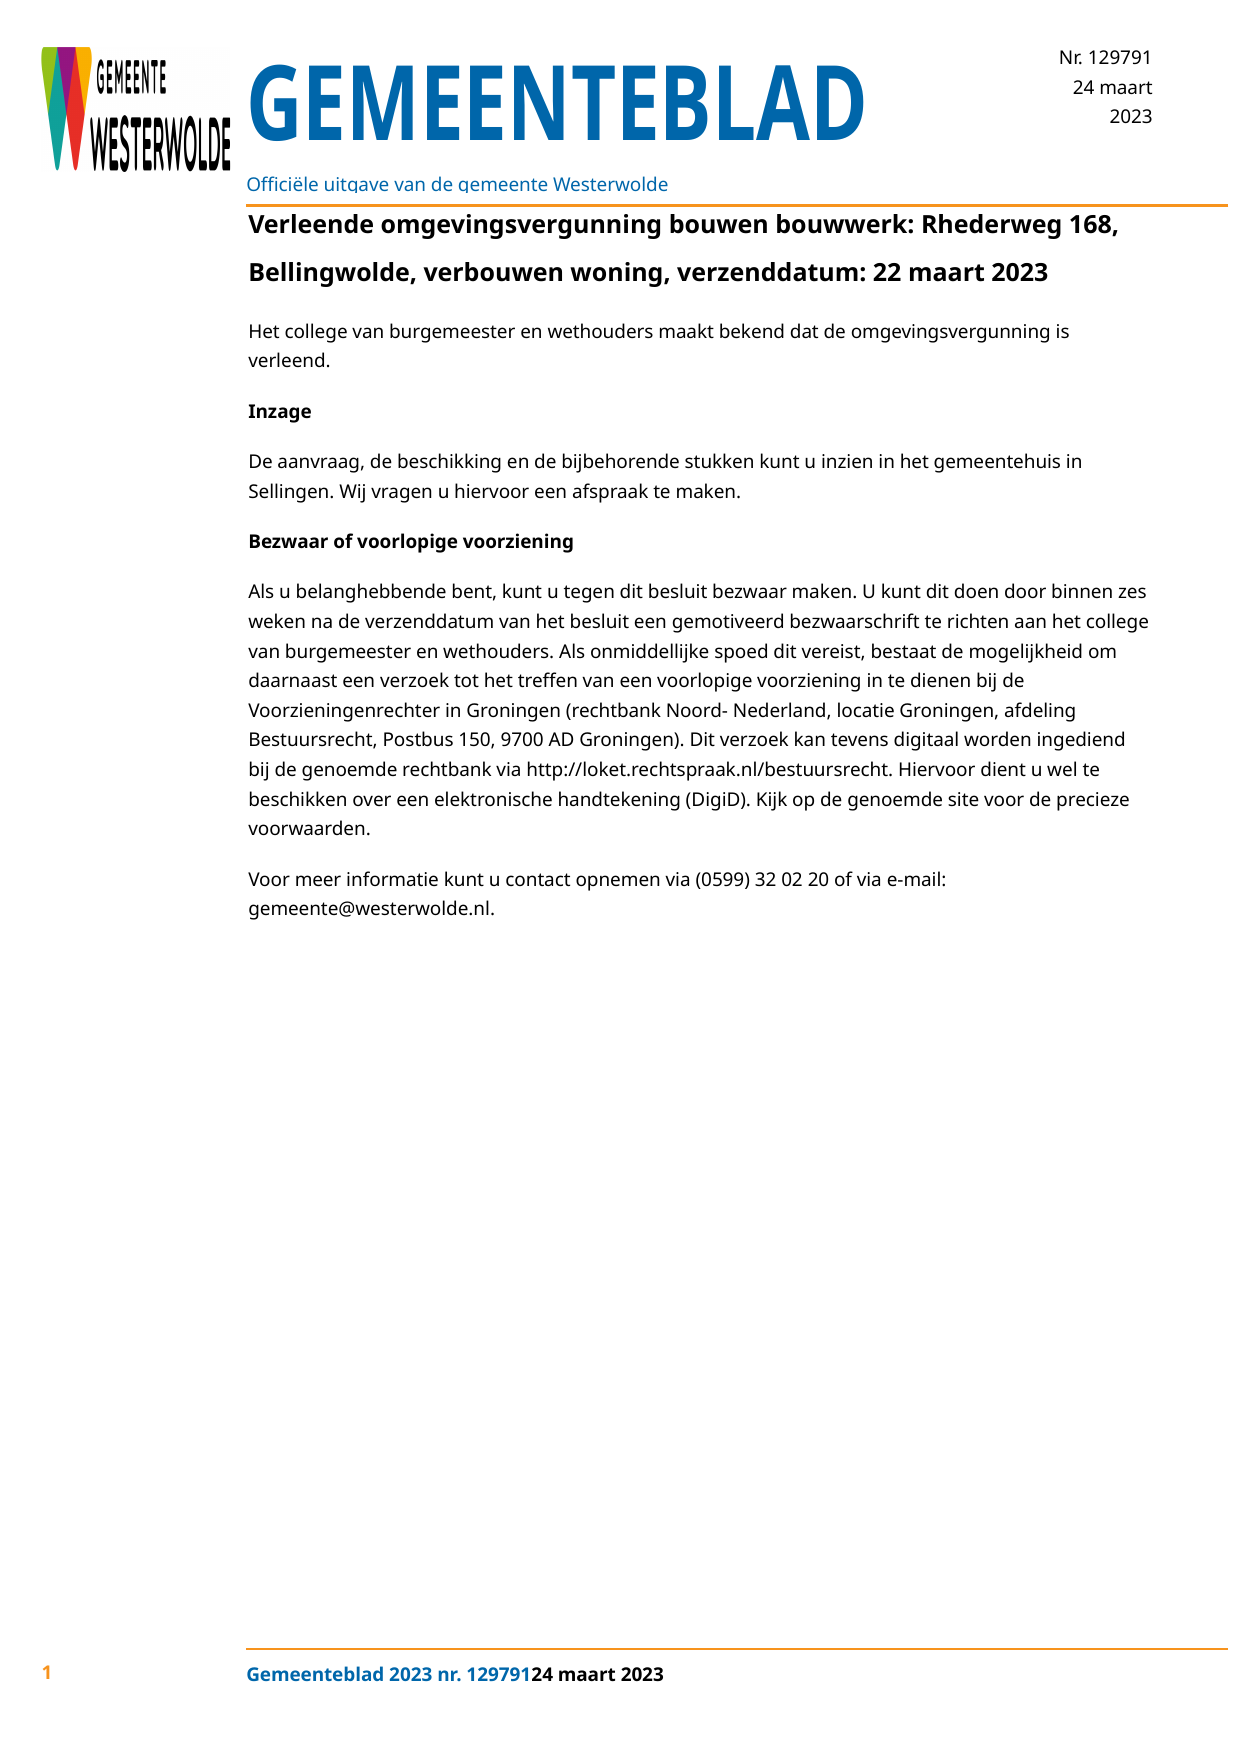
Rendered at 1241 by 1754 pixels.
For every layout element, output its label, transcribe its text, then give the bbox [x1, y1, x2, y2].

text Het college van burgemeester en wethouders maakt bekend dat de omgevingsvergunning is verleend. [248, 318, 1152, 373]
text Als u belanghebbende bent, kunt u tegen dit besluit bezwaar maken. U kunt dit doen door binnen zes weken na de verzenddatum van het besluit een gemotiveerd bezwaarschrift te richten aan het college van burgemeester en wethouders. Als onmiddellijke spoed dit vereist, bestaat de mogelijkheid om daarnaast een verzoek tot het treffen van een voorlopige voorziening in te dienen bij de Voorzieningenrechter in Groningen (rechtbank Noord- Nederland, locatie Groningen, afdeling Bestuursrecht, Postbus 150, 9700 AD Groningen). Dit verzoek kan tevens digitaal worden ingediend bij de genoemde rechtbank via http://loket.rechtspraak.nl/bestuursrecht. Hiervoor dient u wel te beschikken over een elektronische handtekening (DigiD). Kijk op de genoemde site voor de precieze voorwaarden. [248, 579, 1152, 841]
picture [41, 47, 231, 172]
text Bezwaar of voorlopige voorziening [248, 528, 1152, 554]
text De aanvraag, de beschikking en de bijbehorende stukken kunt u inzien in het gemeentehuis in Sellingen. Wij vragen u hiervoor een afspraak te maken. [248, 448, 1152, 504]
text Voor meer informatie kunt u contact opnemen via (0599) 32 02 20 of via e-mail: gemeente@westerwolde.nl. [248, 866, 1152, 921]
text Verleende omgevingsvergunning bouwen bouwwerk: Rhederweg 168, Bellingwolde, verbouwen woning, verzenddatum: 22 maart 2023 [248, 207, 1152, 288]
text Inzage [248, 398, 1152, 424]
